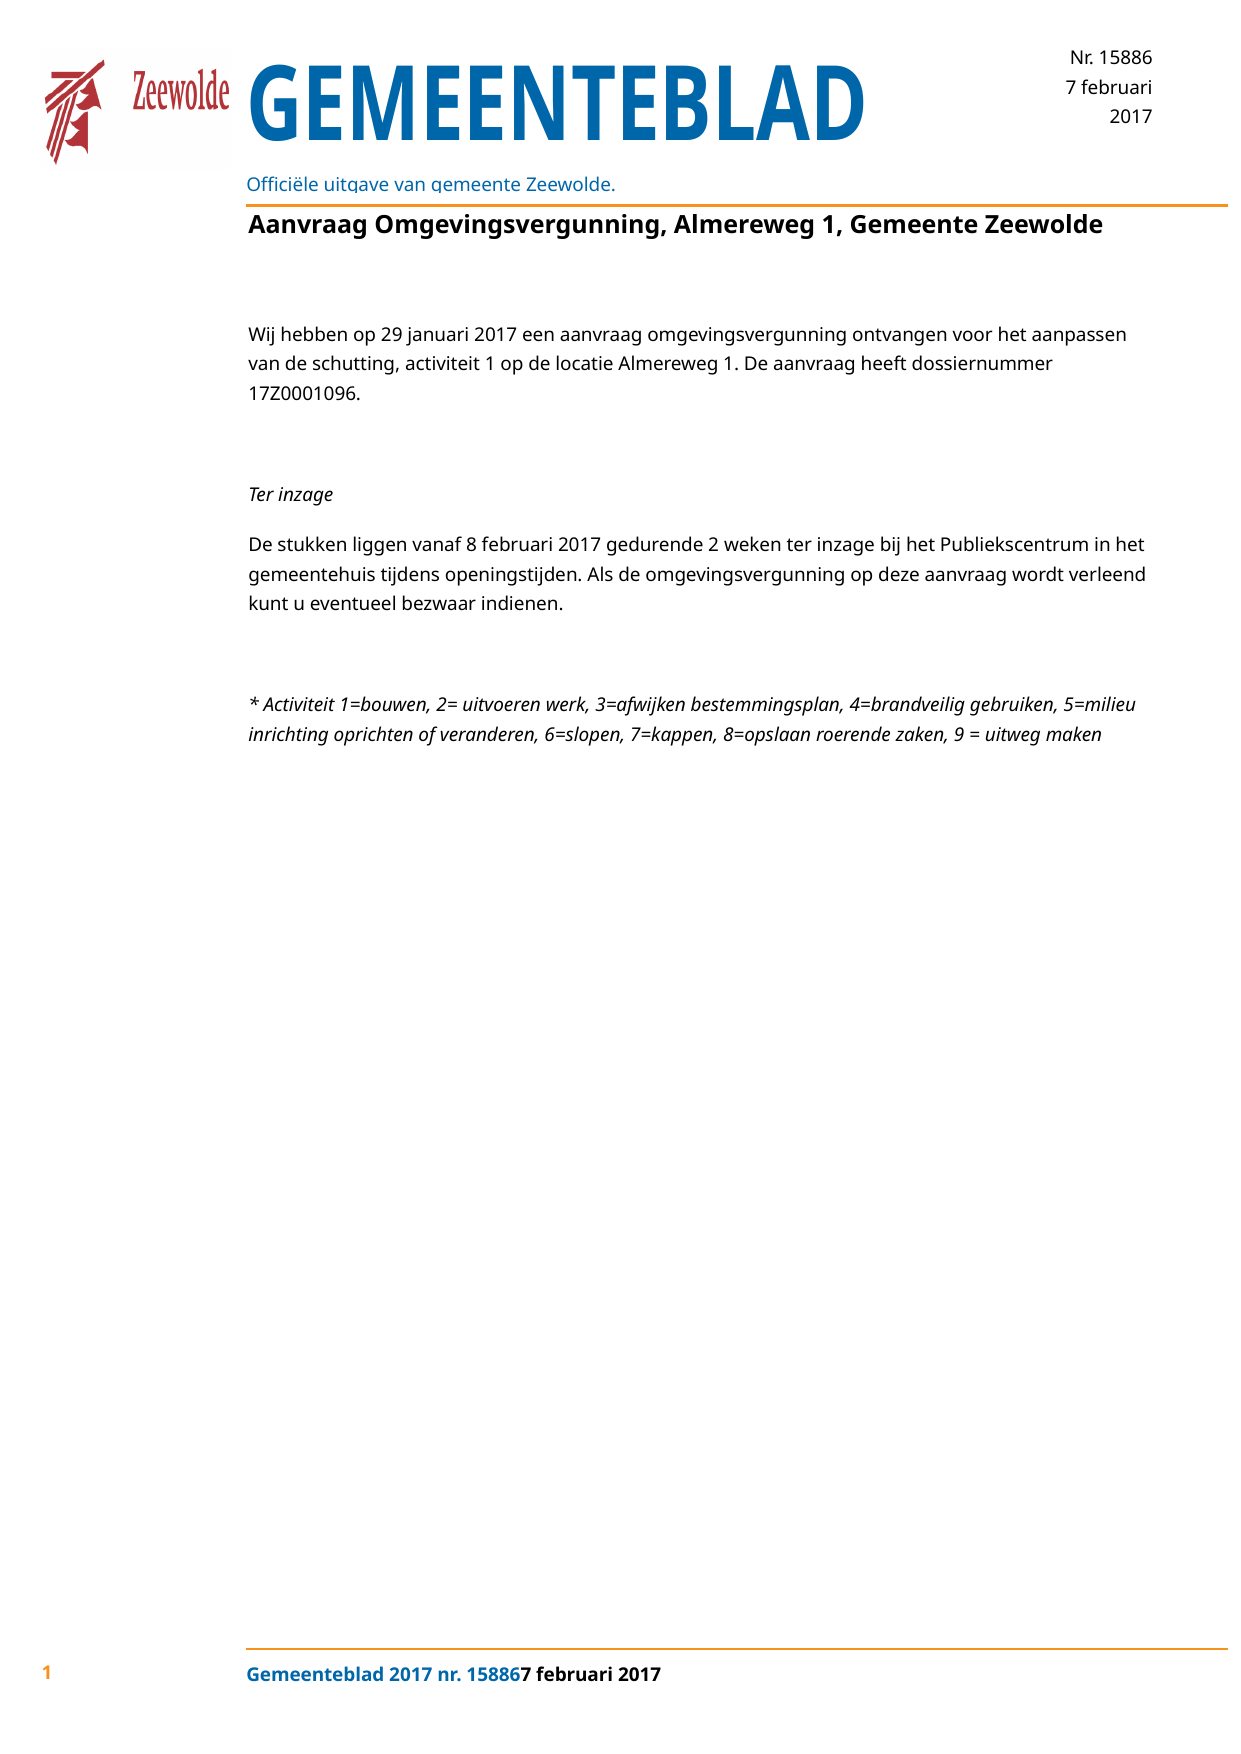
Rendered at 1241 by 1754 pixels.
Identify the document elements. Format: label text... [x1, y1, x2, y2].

text De stukken liggen vanaf 8 februari 2017 gedurende 2 weken ter inzage bij het Publiekscentrum in het gemeentehuis tijdens openingstijden. Als de omgevingsvergunning op deze aanvraag wordt verleend kunt u eventueel bezwaar indienen. [248, 531, 1152, 616]
text Ter inzage [248, 481, 1152, 506]
picture [41, 47, 231, 172]
text * Activiteit 1=bouwen, 2= uitvoeren werk, 3=afwijken bestemmingsplan, 4=brandveilig gebruiken, 5=milieu inrichting oprichten of veranderen, 6=slopen, 7=kappen, 8=opslaan roerende zaken, 9 = uitweg maken [248, 691, 1152, 746]
text Aanvraag Omgevingsvergunning, Almereweg 1, Gemeente Zeewolde [248, 207, 1152, 241]
text Wij hebben op 29 januari 2017 een aanvraag omgevingsvergunning ontvangen voor het aanpassen van de schutting, activiteit 1 op de locatie Almereweg 1. De aanvraag heeft dossiernummer 17Z0001096. [248, 321, 1152, 406]
